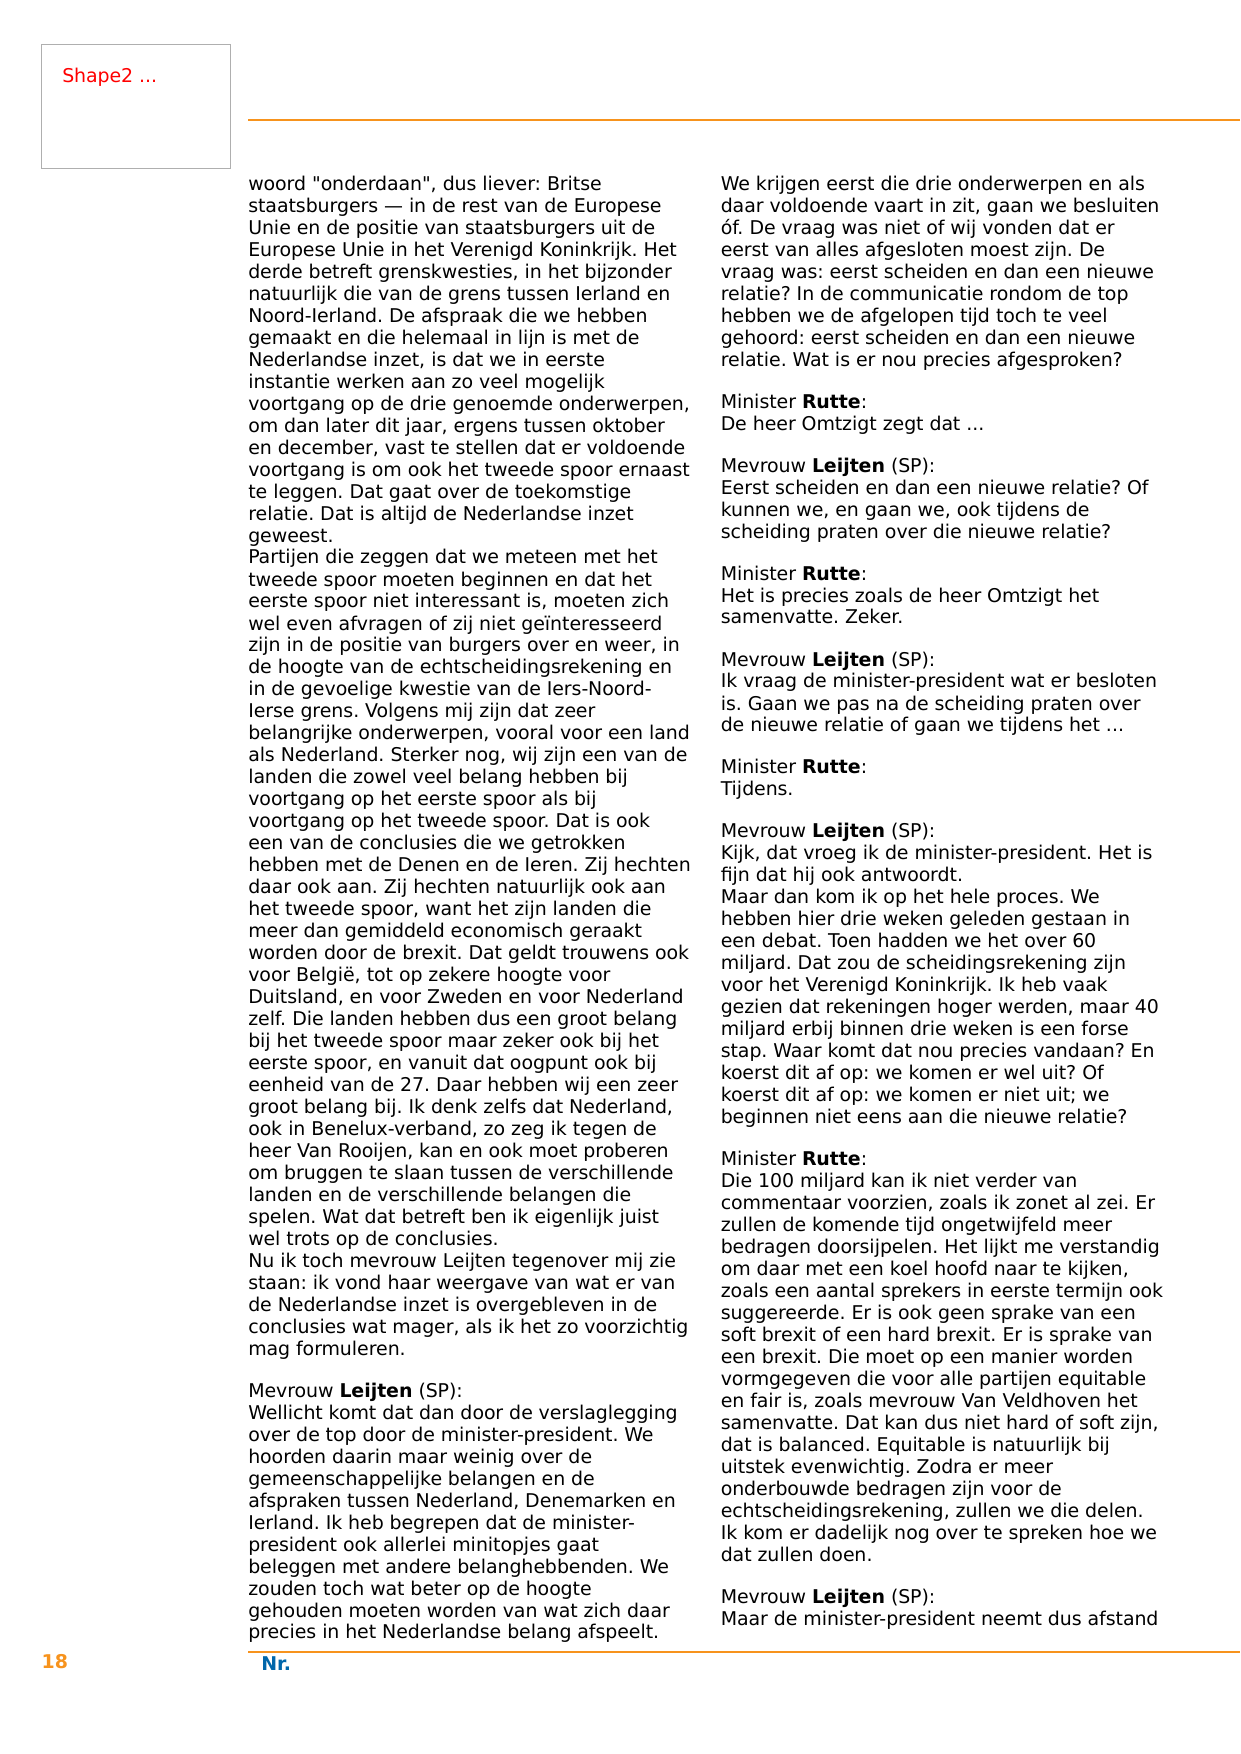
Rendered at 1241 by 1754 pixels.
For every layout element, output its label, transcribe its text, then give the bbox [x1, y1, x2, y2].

text Mevrouw Leijten (SP): [721, 648, 1163, 670]
text Kijk, dat vroeg ik de minister-president. Het is fijn dat hij ook antwoordt. [721, 842, 1163, 886]
text Mevrouw Leijten (SP): [721, 1586, 1163, 1608]
text Die 100 miljard kan ik niet verder van commentaar voorzien, zoals ik zonet al zei. Er zullen de komende tijd ongetwijfeld meer bedragen doorsijpelen. Het lijkt me verstandig om daar met een koel hoofd naar te kijken, zoals een aantal sprekers in eerste termijn ook suggereerde. Er is ook geen sprake van een soft brexit of een hard brexit. Er is sprake van een brexit. Die moet op een manier worden vormgegeven die voor alle partijen equitable en fair is, zoals mevrouw Van Veldhoven het samenvatte. Dat kan dus niet hard of soft zijn, dat is balanced. Equitable is natuurlijk bij uitstek evenwichtig. Zodra er meer onderbouwde bedragen zijn voor de echtscheidingsrekening, zullen we die delen. Ik kom er dadelijk nog over te spreken hoe we dat zullen doen. [721, 1170, 1163, 1566]
text Minister Rutte: [721, 756, 1163, 778]
text Minister Rutte: [721, 1148, 1163, 1170]
text We krijgen eerst die drie onderwerpen en als daar voldoende vaart in zit, gaan we besluiten óf. De vraag was niet of wij vonden dat er eerst van alles afgesloten moest zijn. De vraag was: eerst scheiden en dan een nieuwe relatie? In de communicatie rondom de top hebben we de afgelopen tijd toch te veel gehoord: eerst scheiden en dan een nieuwe relatie. Wat is er nou precies afgesproken? [721, 173, 1163, 371]
text De heer Omtzigt zegt dat ... [721, 413, 1163, 434]
text Mevrouw Leijten (SP): [721, 454, 1163, 477]
text Mevrouw Leijten (SP): [248, 1380, 691, 1402]
text Partijen die zeggen dat we meteen met het tweede spoor moeten beginnen en dat het eerste spoor niet interessant is, moeten zich wel even afvragen of zij niet geïnteresseerd zijn in de positie van burgers over en weer, in de hoogte van de echtscheidingsrekening en in de gevoelige kwestie van de Iers-Noord-Ierse grens. Volgens mij zijn dat zeer belangrijke onderwerpen, vooral voor een land als Nederland. Sterker nog, wij zijn een van de landen die zowel veel belang hebben bij voortgang op het eerste spoor als bij voortgang op het tweede spoor. Dat is ook een van de conclusies die we getrokken hebben met de Denen en de Ieren. Zij hechten daar ook aan. Zij hechten natuurlijk ook aan het tweede spoor, want het zijn landen die meer dan gemiddeld economisch geraakt worden door de brexit. Dat geldt trouwens ook voor België, tot op zekere hoogte voor Duitsland, en voor Zweden en voor Nederland zelf. Die landen hebben dus een groot belang bij het tweede spoor maar zeker ook bij het eerste spoor, en vanuit dat oogpunt ook bij eenheid van de 27. Daar hebben wij een zeer groot belang bij. Ik denk zelfs dat Nederland, ook in Benelux-verband, zo zeg ik tegen de heer Van Rooijen, kan en ook moet proberen om bruggen te slaan tussen de verschillende landen en de verschillende belangen die spelen. Wat dat betreft ben ik eigenlijk juist wel trots op de conclusies. [248, 546, 691, 1250]
text Eerst scheiden en dan een nieuwe relatie? Of kunnen we, en gaan we, ook tijdens de scheiding praten over die nieuwe relatie? [721, 477, 1163, 542]
text Mevrouw Leijten (SP): [721, 820, 1163, 842]
text Ik vraag de minister-president wat er besloten is. Gaan we pas na de scheiding praten over de nieuwe relatie of gaan we tijdens het ... [721, 670, 1163, 736]
text Maar de minister-president neemt dus afstand [721, 1608, 1163, 1629]
text Maar dan kom ik op het hele proces. We hebben hier drie weken geleden gestaan in een debat. Toen hadden we het over 60 miljard. Dat zou de scheidingsrekening zijn voor het Verenigd Koninkrijk. Ik heb vaak gezien dat rekeningen hoger werden, maar 40 miljard erbij binnen drie weken is een forse stap. Waar komt dat nou precies vandaan? En koerst dit af op: we komen er wel uit? Of koerst dit af op: we komen er niet uit; we beginnen niet eens aan die nieuwe relatie? [721, 886, 1163, 1128]
text Nu ik toch mevrouw Leijten tegenover mij zie staan: ik vond haar weergave van wat er van de Nederlandse inzet is overgebleven in de conclusies wat mager, als ik het zo voorzichtig mag formuleren. [248, 1250, 691, 1360]
text Het is precies zoals de heer Omtzigt het samenvatte. Zeker. [721, 584, 1163, 628]
text woord "onderdaan", dus liever: Britse staatsburgers — in de rest van de Europese Unie en de positie van staatsburgers uit de Europese Unie in het Verenigd Koninkrijk. Het derde betreft grenskwesties, in het bijzonder natuurlijk die van de grens tussen Ierland en Noord-Ierland. De afspraak die we hebben gemaakt en die helemaal in lijn is met de Nederlandse inzet, is dat we in eerste instantie werken aan zo veel mogelijk voortgang op de drie genoemde onderwerpen, om dan later dit jaar, ergens tussen oktober en december, vast te stellen dat er voldoende voortgang is om ook het tweede spoor ernaast te leggen. Dat gaat over de toekomstige relatie. Dat is altijd de Nederlandse inzet geweest. [248, 173, 691, 546]
text Minister Rutte: [721, 391, 1163, 413]
text Wellicht komt dat dan door de verslaglegging over de top door de minister-president. We hoorden daarin maar weinig over de gemeenschappelijke belangen en de afspraken tussen Nederland, Denemarken en Ierland. Ik heb begrepen dat de minister-president ook allerlei minitopjes gaat beleggen met andere belanghebbenden. We zouden toch wat beter op de hoogte gehouden moeten worden van wat zich daar precies in het Nederlandse belang afspeelt. [248, 1402, 691, 1643]
text Tijdens. [721, 778, 1163, 800]
text Minister Rutte: [721, 562, 1163, 584]
